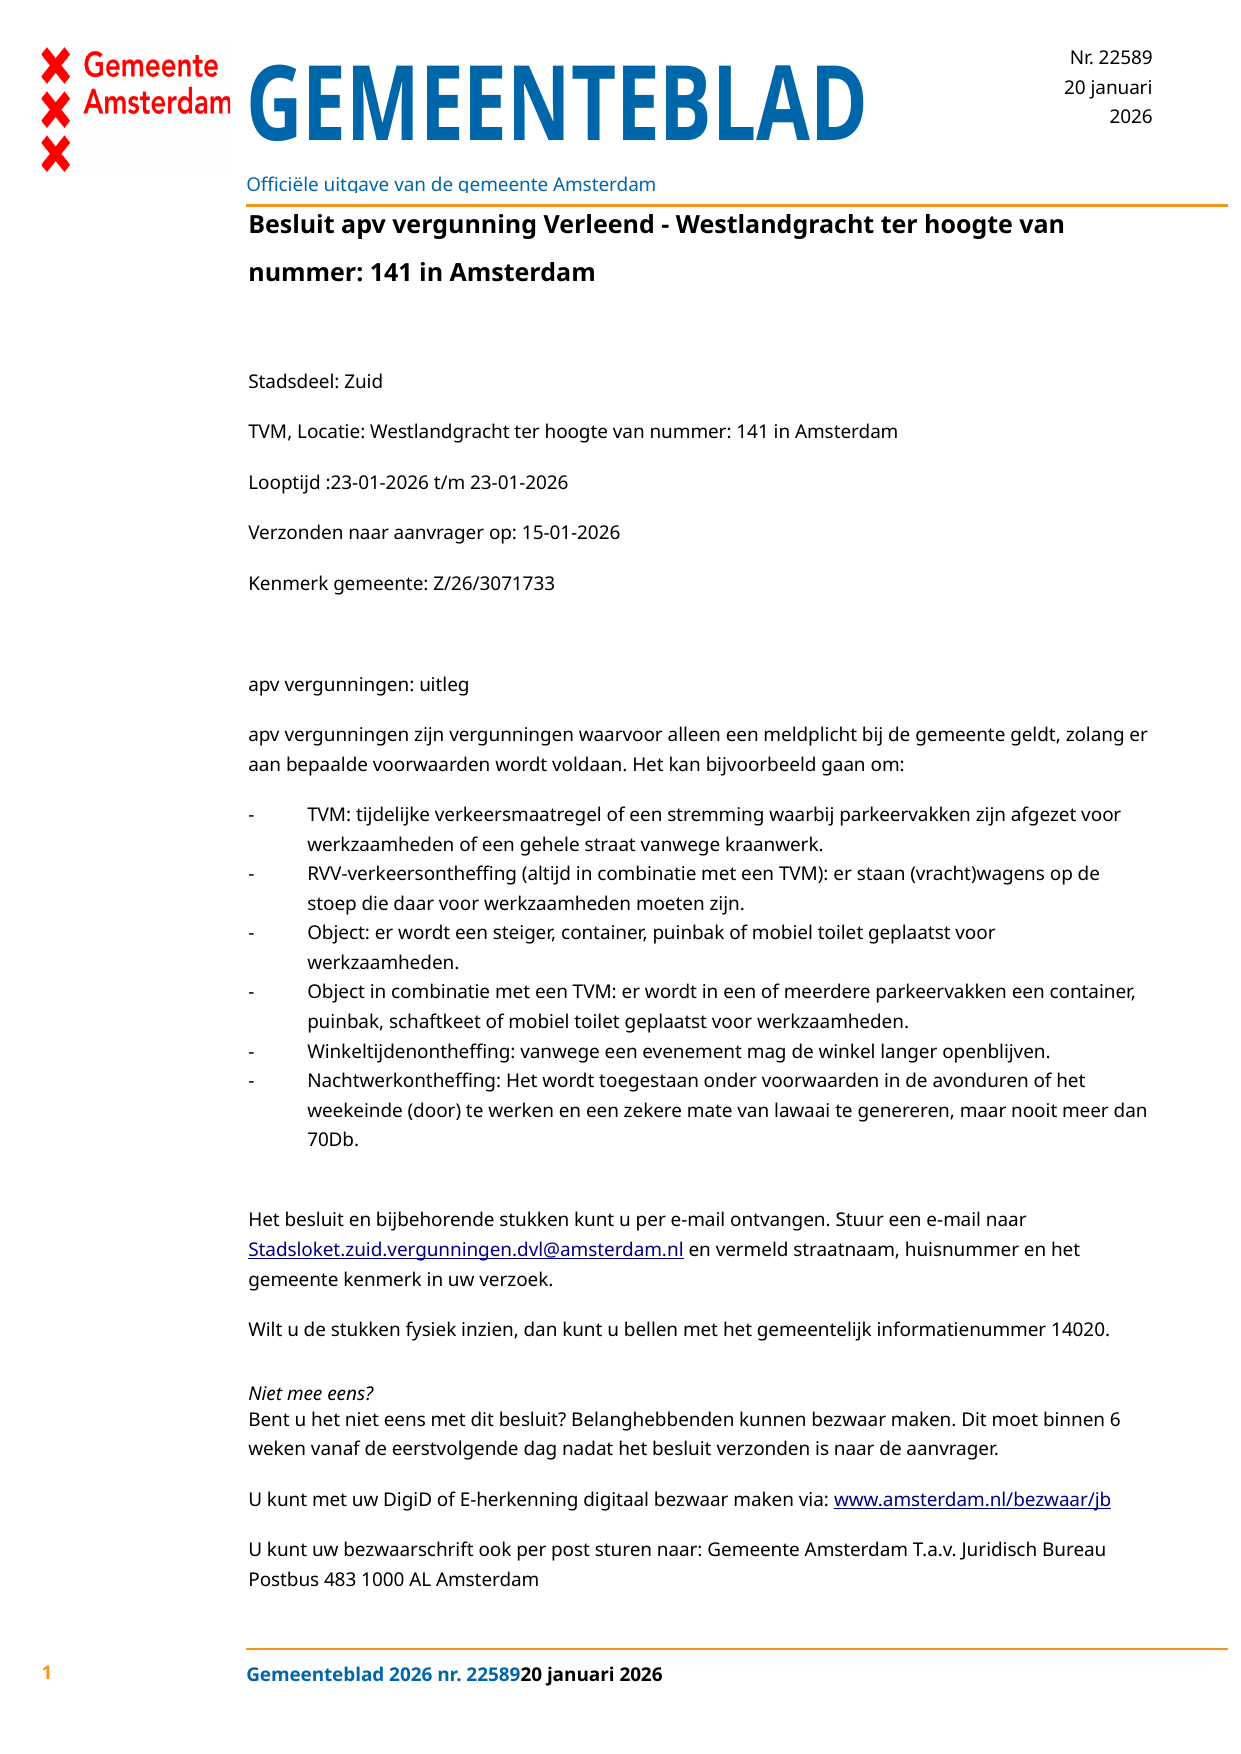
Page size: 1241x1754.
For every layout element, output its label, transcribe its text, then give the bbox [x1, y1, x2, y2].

list RVV-verkeersontheffing (altijd in combinatie met een TVM): er staan (vracht)wagens op de stoep die daar voor werkzaamheden moeten zijn. [248, 860, 1152, 916]
text U kunt uw bezwaarschrift ook per post sturen naar: Gemeente Amsterdam T.a.v. Juridisch Bureau Postbus 483 1000 AL Amsterdam [248, 1536, 1152, 1592]
list TVM: tijdelijke verkeersmaatregel of een stremming waarbij parkeervakken zijn afgezet voor werkzaamheden of een gehele straat vanwege kraanwerk. [248, 801, 1152, 857]
text Kenmerk gemeente: Z/26/3071733 [248, 570, 1152, 596]
text Verzonden naar aanvrager op: 15-01-2026 [248, 519, 1152, 545]
text Het besluit en bijbehorende stukken kunt u per e-mail ontvangen. Stuur een e-mail naar Stadsloket.zuid.vergunningen.dvl@amsterdam.nl en vermeld straatnaam, huisnummer en het gemeente kenmerk in uw verzoek. [248, 1207, 1152, 1292]
picture [41, 47, 231, 172]
list Winkeltijdenontheffing: vanwege een evenement mag de winkel langer openblijven. [248, 1038, 1152, 1064]
text apv vergunningen zijn vergunningen waarvoor alleen een meldplicht bij de gemeente geldt, zolang er aan bepaalde voorwaarden wordt voldaan. Het kan bijvoorbeeld gaan om: [248, 721, 1152, 777]
list Nachtwerkontheffing: Het wordt toegestaan onder voorwaarden in de avonduren of het weekeinde (door) te werken en een zekere mate van lawaai te genereren, maar nooit meer dan 70Db. [248, 1067, 1152, 1152]
text Bent u het niet eens met dit besluit? Belanghebbenden kunnen bezwaar maken. Dit moet binnen 6 weken vanaf de eerstvolgende dag nadat het besluit verzonden is naar de aanvrager. [248, 1406, 1152, 1461]
text apv vergunningen: uitleg [248, 671, 1152, 697]
text Stadsdeel: Zuid [248, 368, 1152, 394]
text Looptijd :23-01-2026 t/m 23-01-2026 [248, 469, 1152, 495]
text U kunt met uw DigiD of E-herkenning digitaal bezwaar maken via: www.amsterdam.nl/bezwaar/jb [248, 1486, 1152, 1512]
text Wilt u de stukken fysiek inzien, dan kunt u bellen met het gemeentelijk informatienummer 14020. [248, 1316, 1152, 1342]
list Object in combinatie met een TVM: er wordt in een of meerdere parkeervakken een container, puinbak, schaftkeet of mobiel toilet geplaatst voor werkzaamheden. [248, 979, 1152, 1034]
text Niet mee eens? [248, 1380, 1152, 1406]
list Object: er wordt een steiger, container, puinbak of mobiel toilet geplaatst voor werkzaamheden. [248, 919, 1152, 975]
text Besluit apv vergunning Verleend - Westlandgracht ter hoogte van nummer: 141 in Amsterdam [248, 207, 1152, 288]
text TVM, Locatie: Westlandgracht ter hoogte van nummer: 141 in Amsterdam [248, 419, 1152, 444]
